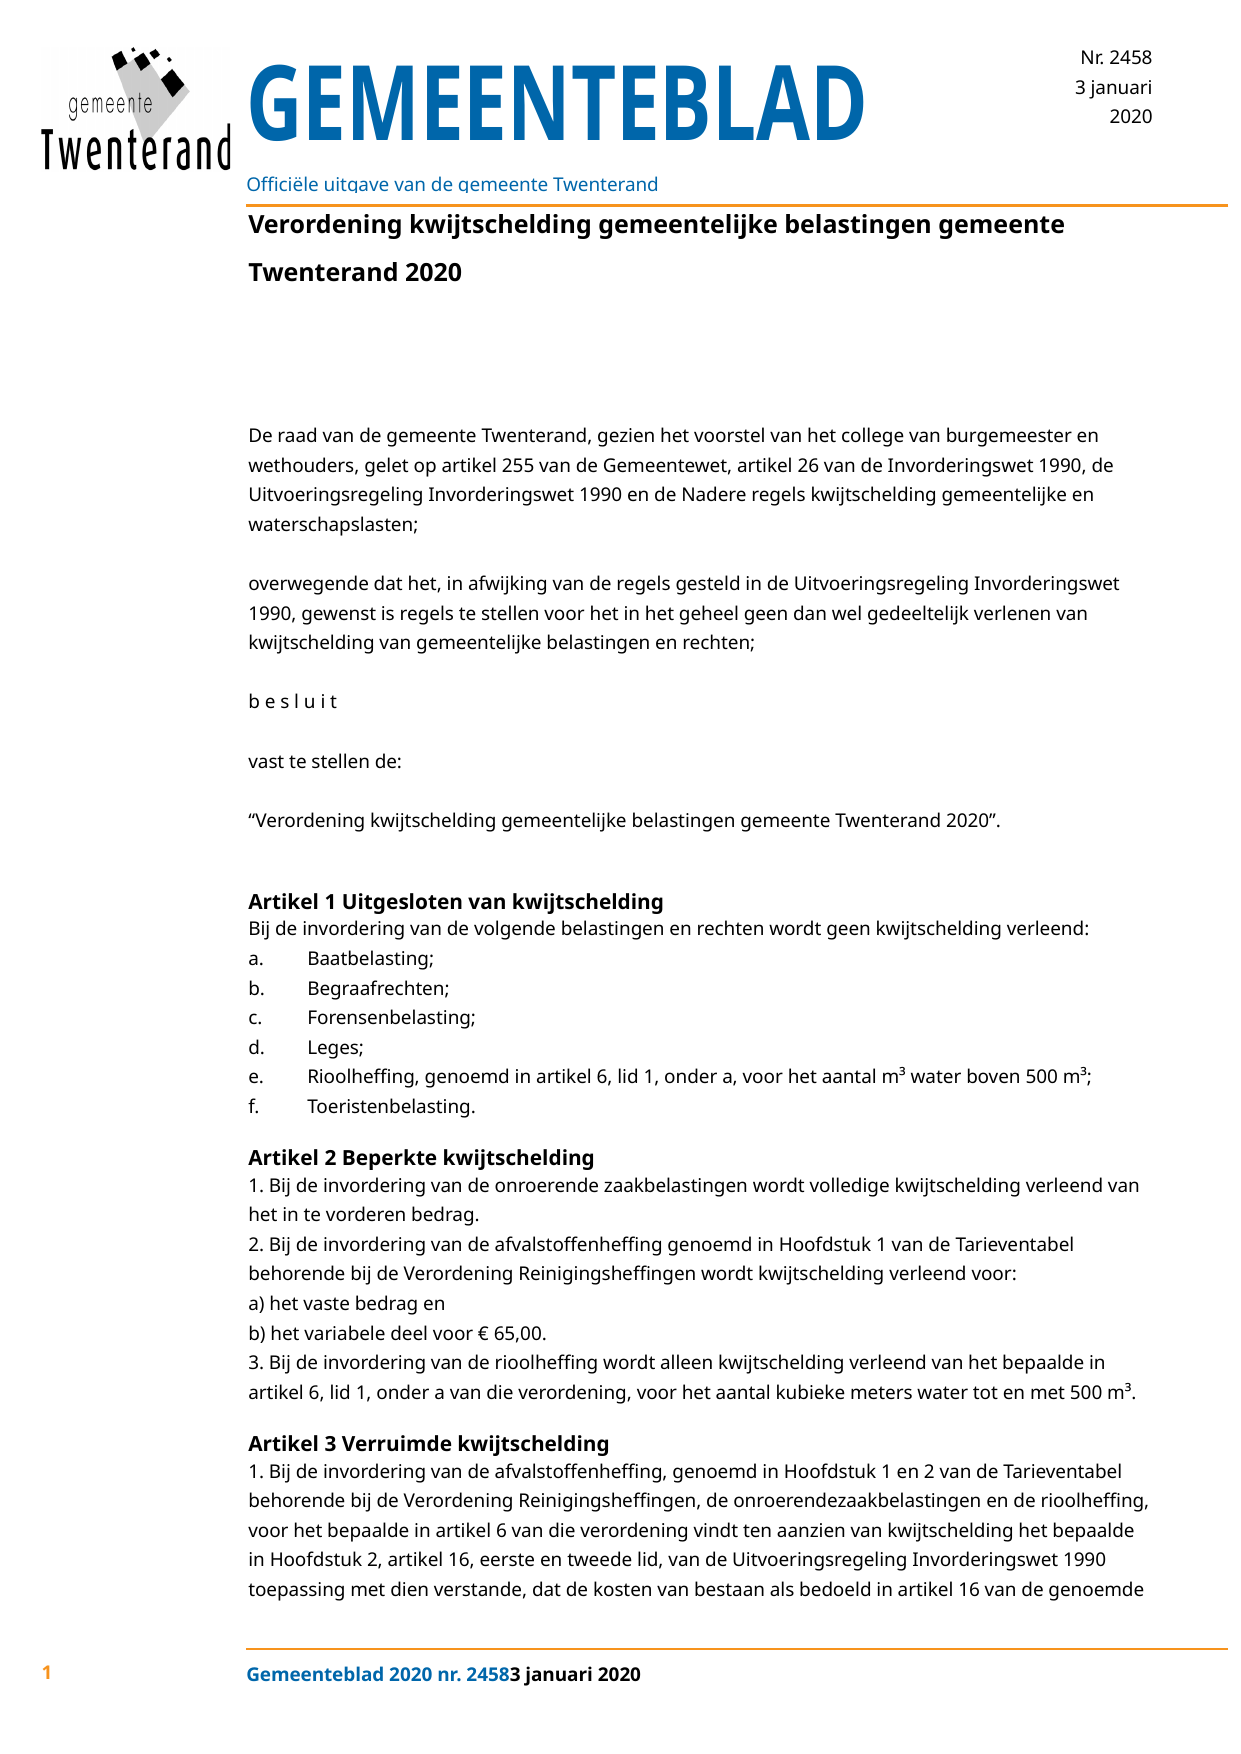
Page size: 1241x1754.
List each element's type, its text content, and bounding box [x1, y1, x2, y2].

text Bij de invordering van de volgende belastingen en rechten wordt geen kwijtschelding verleend: [248, 916, 1152, 941]
text b) het variabele deel voor € 65,00. [248, 1320, 1152, 1346]
text vast te stellen de: [248, 748, 1152, 774]
picture [41, 47, 231, 172]
list Toeristenbelasting. [248, 1093, 1152, 1119]
list Forensenbelasting; [248, 1004, 1152, 1030]
text overwegende dat het, in afwijking van de regels gesteld in de Uitvoeringsregeling Invorderingswet 1990, gewenst is regels te stellen voor het in het geheel geen dan wel gedeeltelijk verlenen van kwijtschelding van gemeentelijke belastingen en rechten; [248, 570, 1152, 655]
text Artikel 3 Verruimde kwijtschelding [248, 1429, 1152, 1458]
text “Verordening kwijtschelding gemeentelijke belastingen gemeente Twenterand 2020”. [248, 807, 1152, 833]
list Baatbelasting; [248, 945, 1152, 971]
text De raad van de gemeente Twenterand, gezien het voorstel van het college van burgemeester en wethouders, gelet op artikel 255 van de Gemeentewet, artikel 26 van de Invorderingswet 1990, de Uitvoeringsregeling Invorderingswet 1990 en de Nadere regels kwijtschelding gemeentelijke en waterschapslasten; [248, 422, 1152, 537]
list Begraafrechten; [248, 975, 1152, 1000]
text 2. Bij de invordering van de afvalstoffenheffing genoemd in Hoofdstuk 1 van de Tarieventabel behorende bij de Verordening Reinigingsheffingen wordt kwijtschelding verleend voor: [248, 1231, 1152, 1286]
text 1. Bij de invordering van de onroerende zaakbelastingen wordt volledige kwijtschelding verleend van het in te vorderen bedrag. [248, 1172, 1152, 1227]
text Artikel 1 Uitgesloten van kwijtschelding [248, 887, 1152, 916]
text a) het vaste bedrag en [248, 1290, 1152, 1316]
text Verordening kwijtschelding gemeentelijke belastingen gemeente Twenterand 2020 [248, 207, 1152, 288]
text Artikel 2 Beperkte kwijtschelding [248, 1143, 1152, 1172]
text 1. Bij de invordering van de afvalstoffenheffing, genoemd in Hoofdstuk 1 en 2 van de Tarieventabel behorende bij de Verordening Reinigingsheffingen, de onroerendezaakbelastingen en de rioolheffing, voor het bepaalde in artikel 6 van die verordening vindt ten aanzien van kwijtschelding het bepaalde in Hoofdstuk 2, artikel 16, eerste en tweede lid, van de Uitvoeringsregeling Invorderingswet 1990 toepassing met dien verstande, dat de kosten van bestaan als bedoeld in artikel 16 van de genoemde [248, 1458, 1152, 1602]
list Leges; [248, 1034, 1152, 1059]
text 3. Bij de invordering van de rioolheffing wordt alleen kwijtschelding verleend van het bepaalde in artikel 6, lid 1, onder a van die verordening, voor het aantal kubieke meters water tot en met 500 m³. [248, 1349, 1152, 1405]
text b e s l u i t [248, 689, 1152, 714]
list Rioolheffing, genoemd in artikel 6, lid 1, onder a, voor het aantal m³ water boven 500 m³; [248, 1063, 1152, 1089]
